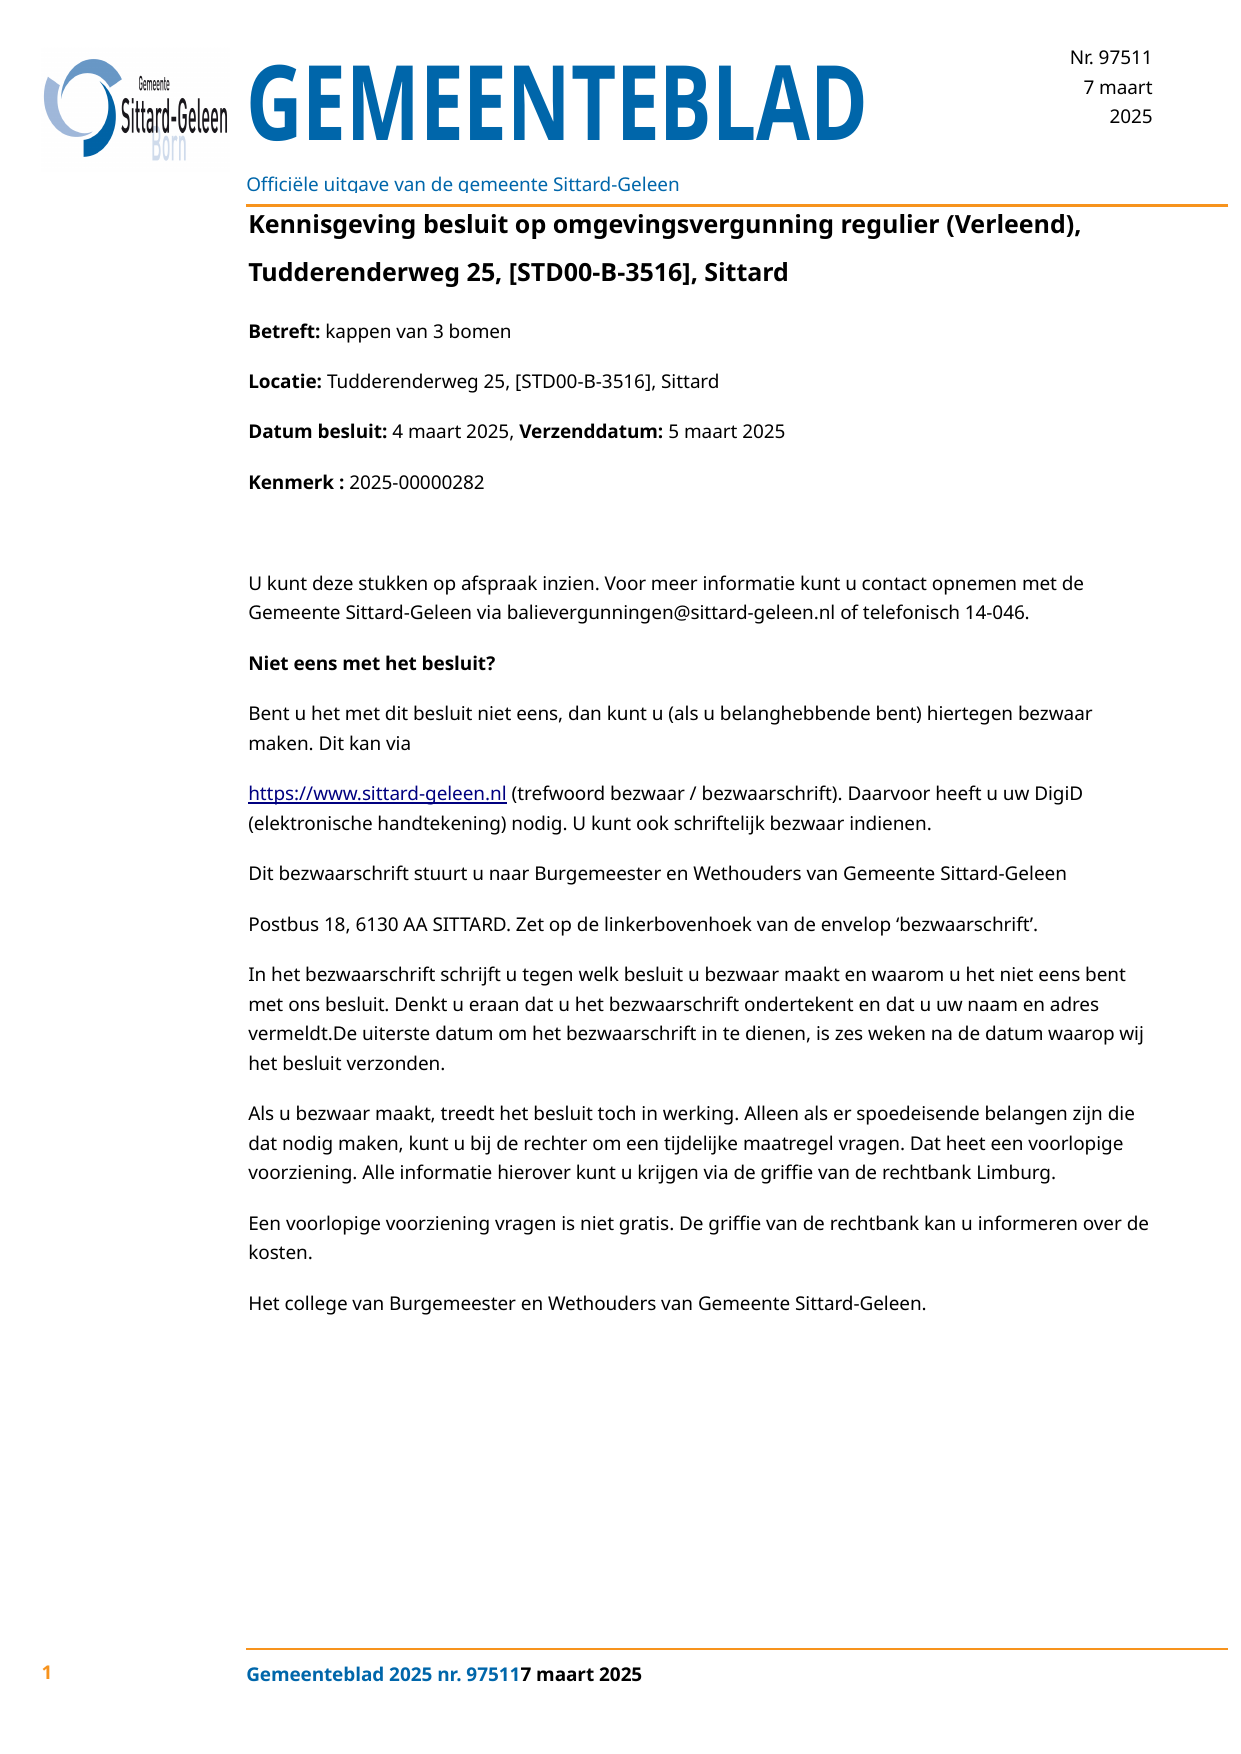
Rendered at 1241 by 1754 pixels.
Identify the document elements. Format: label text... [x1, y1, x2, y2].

text Kennisgeving besluit op omgevingsvergunning regulier (Verleend), Tudderenderweg 25, [STD00-B-3516], Sittard [248, 207, 1152, 288]
text Postbus 18, 6130 AA SITTARD. Zet op de linkerbovenhoek van de envelop ‘bezwaarschrift’. [248, 911, 1152, 937]
text Locatie: Tudderenderweg 25, [STD00-B-3516], Sittard [248, 368, 1152, 394]
text In het bezwaarschrift schrijft u tegen welk besluit u bezwaar maakt en waarom u het niet eens bent met ons besluit. Denkt u eraan dat u het bezwaarschrift ondertekent en dat u uw naam en adres vermeldt.De uiterste datum om het bezwaarschrift in te dienen, is zes weken na de datum waarop wij het besluit verzonden. [248, 961, 1152, 1076]
text Het college van Burgemeester en Wethouders van Gemeente Sittard-Geleen. [248, 1290, 1152, 1316]
text U kunt deze stukken op afspraak inzien. Voor meer informatie kunt u contact opnemen met de Gemeente Sittard-Geleen via balievergunningen@sittard-geleen.nl of telefonisch 14-046. [248, 570, 1152, 625]
text Betreft: kappen van 3 bomen [248, 318, 1152, 344]
picture [41, 47, 231, 172]
text https://www.sittard-geleen.nl (trefwoord bezwaar / bezwaarschrift). Daarvoor heeft u uw DigiD (elektronische handtekening) nodig. U kunt ook schriftelijk bezwaar indienen. [248, 780, 1152, 836]
text Een voorlopige voorziening vragen is niet gratis. De griffie van de rechtbank kan u informeren over de kosten. [248, 1210, 1152, 1265]
text Dit bezwaarschrift stuurt u naar Burgemeester en Wethouders van Gemeente Sittard-Geleen [248, 860, 1152, 886]
text Bent u het met dit besluit niet eens, dan kunt u (als u belanghebbende bent) hiertegen bezwaar maken. Dit kan via [248, 700, 1152, 756]
text Als u bezwaar maakt, treedt het besluit toch in werking. Alleen als er spoedeisende belangen zijn die dat nodig maken, kunt u bij de rechter om een tijdelijke maatregel vragen. Dat heet een voorlopige voorziening. Alle informatie hierover kunt u krijgen via de griffie van de rechtbank Limburg. [248, 1100, 1152, 1185]
text Datum besluit: 4 maart 2025, Verzenddatum: 5 maart 2025 [248, 419, 1152, 444]
text Niet eens met het besluit? [248, 650, 1152, 676]
text Kenmerk : 2025-00000282 [248, 469, 1152, 495]
